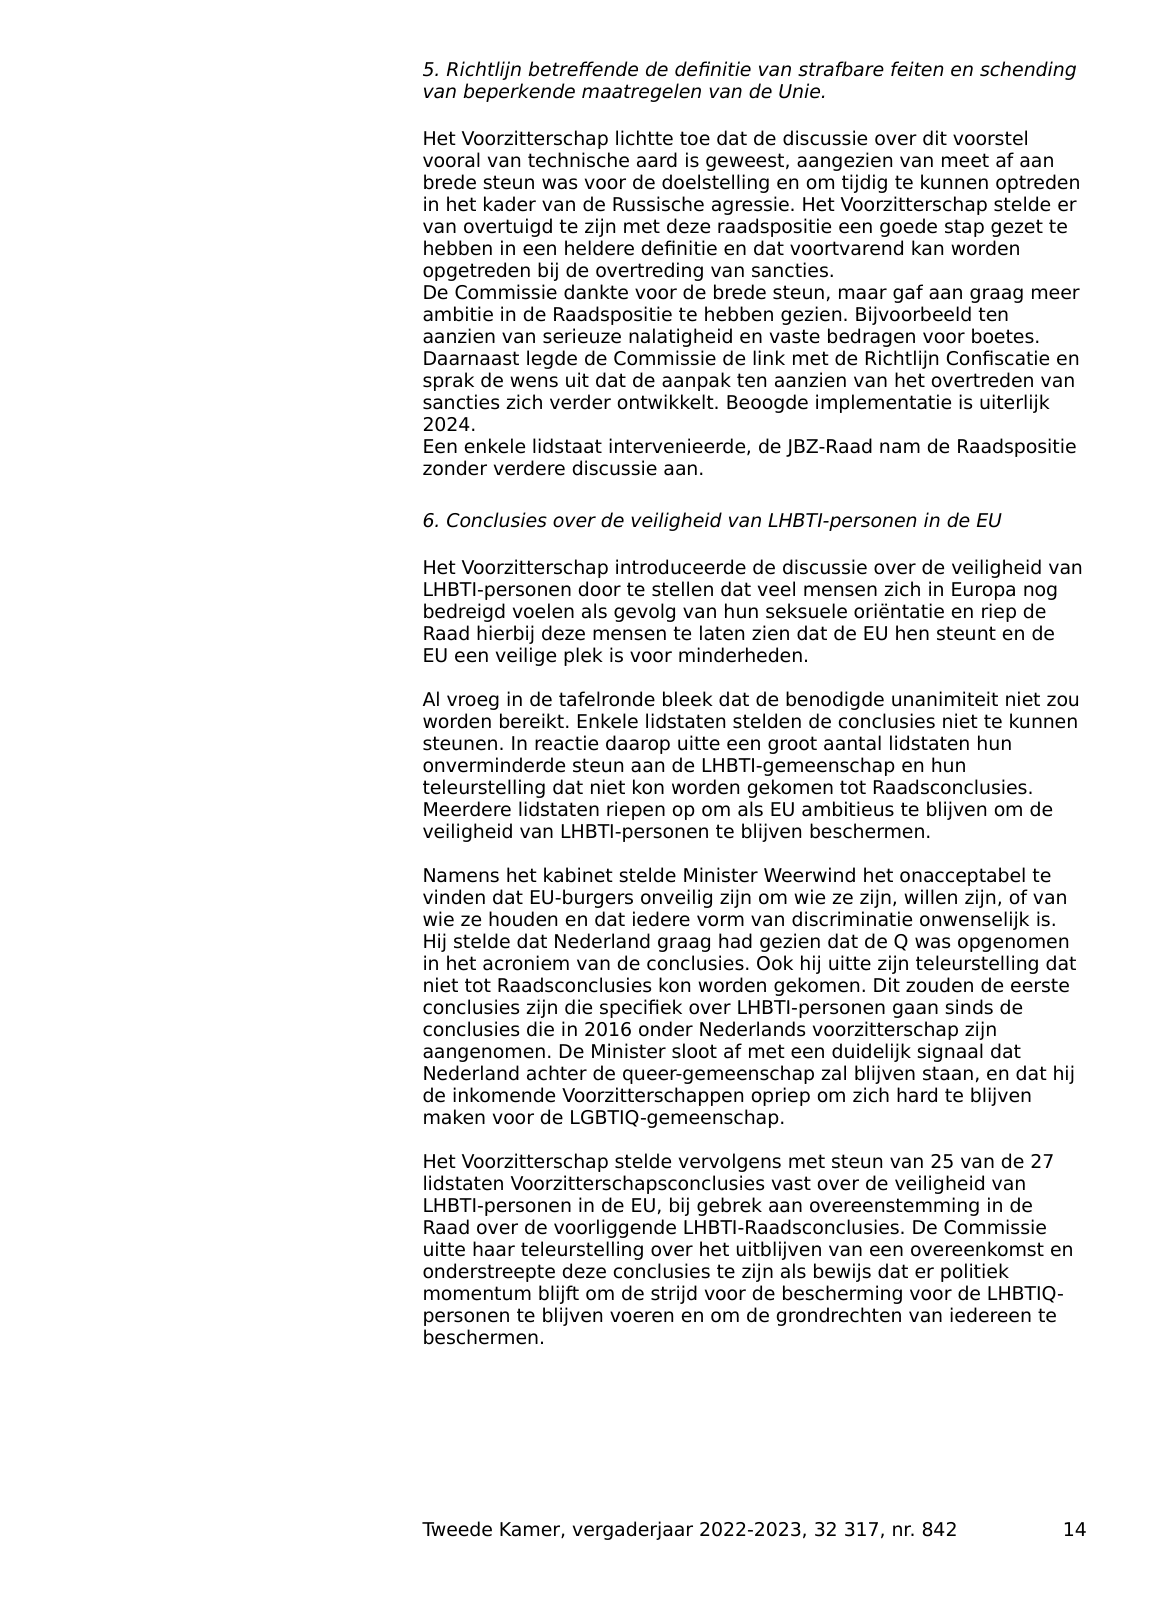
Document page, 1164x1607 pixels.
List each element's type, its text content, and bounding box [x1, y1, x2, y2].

text Het Voorzitterschap lichtte toe dat de discussie over dit voorstel vooral van technische aard is geweest, aangezien van meet af aan brede steun was voor de doelstelling en om tijdig te kunnen optreden in het kader van de Russische agressie. Het Voorzitterschap stelde er van overtuigd te zijn met deze raadspositie een goede stap gezet te hebben in een heldere definitie en dat voortvarend kan worden opgetreden bij de overtreding van sancties. [422, 128, 1087, 282]
text Een enkele lidstaat intervenieerde, de JBZ-Raad nam de Raadspositie zonder verdere discussie aan. [422, 436, 1087, 480]
text Het Voorzitterschap introduceerde de discussie over de veiligheid van LHBTI-personen door te stellen dat veel mensen zich in Europa nog bedreigd voelen als gevolg van hun seksuele oriëntatie en riep de Raad hierbij deze mensen te laten zien dat de EU hen steunt en de EU een veilige plek is voor minderheden. [422, 557, 1087, 667]
text Al vroeg in de tafelronde bleek dat de benodigde unanimiteit niet zou worden bereikt. Enkele lidstaten stelden de conclusies niet te kunnen steunen. In reactie daarop uitte een groot aantal lidstaten hun onverminderde steun aan de LHBTI-gemeenschap en hun teleurstelling dat niet kon worden gekomen tot Raadsconclusies. Meerdere lidstaten riepen op om als EU ambitieus te blijven om de veiligheid van LHBTI-personen te blijven beschermen. [422, 689, 1087, 843]
text De Commissie dankte voor de brede steun, maar gaf aan graag meer ambitie in de Raadspositie te hebben gezien. Bijvoorbeeld ten aanzien van serieuze nalatigheid en vaste bedragen voor boetes. Daarnaast legde de Commissie de link met de Richtlijn Confiscatie en sprak de wens uit dat de aanpak ten aanzien van het overtreden van sancties zich verder ontwikkelt. Beoogde implementatie is uiterlijk 2024. [422, 282, 1087, 436]
subtitle 6. Conclusies over de veiligheid van LHBTI-personen in de EU [422, 510, 1087, 532]
subtitle 5. Richtlijn betreffende de definitie van strafbare feiten en schending van beperkende maatregelen van de Unie. [422, 59, 1087, 103]
text Namens het kabinet stelde Minister Weerwind het onacceptabel te vinden dat EU-burgers onveilig zijn om wie ze zijn, willen zijn, of van wie ze houden en dat iedere vorm van discriminatie onwenselijk is. Hij stelde dat Nederland graag had gezien dat de Q was opgenomen in het acroniem van de conclusies. Ook hij uitte zijn teleurstelling dat niet tot Raadsconclusies kon worden gekomen. Dit zouden de eerste conclusies zijn die specifiek over LHBTI-personen gaan sinds de conclusies die in 2016 onder Nederlands voorzitterschap zijn aangenomen. De Minister sloot af met een duidelijk signaal dat Nederland achter de queer-gemeenschap zal blijven staan, en dat hij de inkomende Voorzitterschappen opriep om zich hard te blijven maken voor de LGBTIQ-gemeenschap. [422, 865, 1087, 1128]
text Het Voorzitterschap stelde vervolgens met steun van 25 van de 27 lidstaten Voorzitterschapsconclusies vast over de veiligheid van LHBTI-personen in de EU, bij gebrek aan overeenstemming in de Raad over de voorliggende LHBTI-Raadsconclusies. De Commissie uitte haar teleurstelling over het uitblijven van een overeenkomst en onderstreepte deze conclusies te zijn als bewijs dat er politiek momentum blijft om de strijd voor de bescherming voor de LHBTIQ-personen te blijven voeren en om de grondrechten van iedereen te beschermen. [422, 1151, 1087, 1348]
